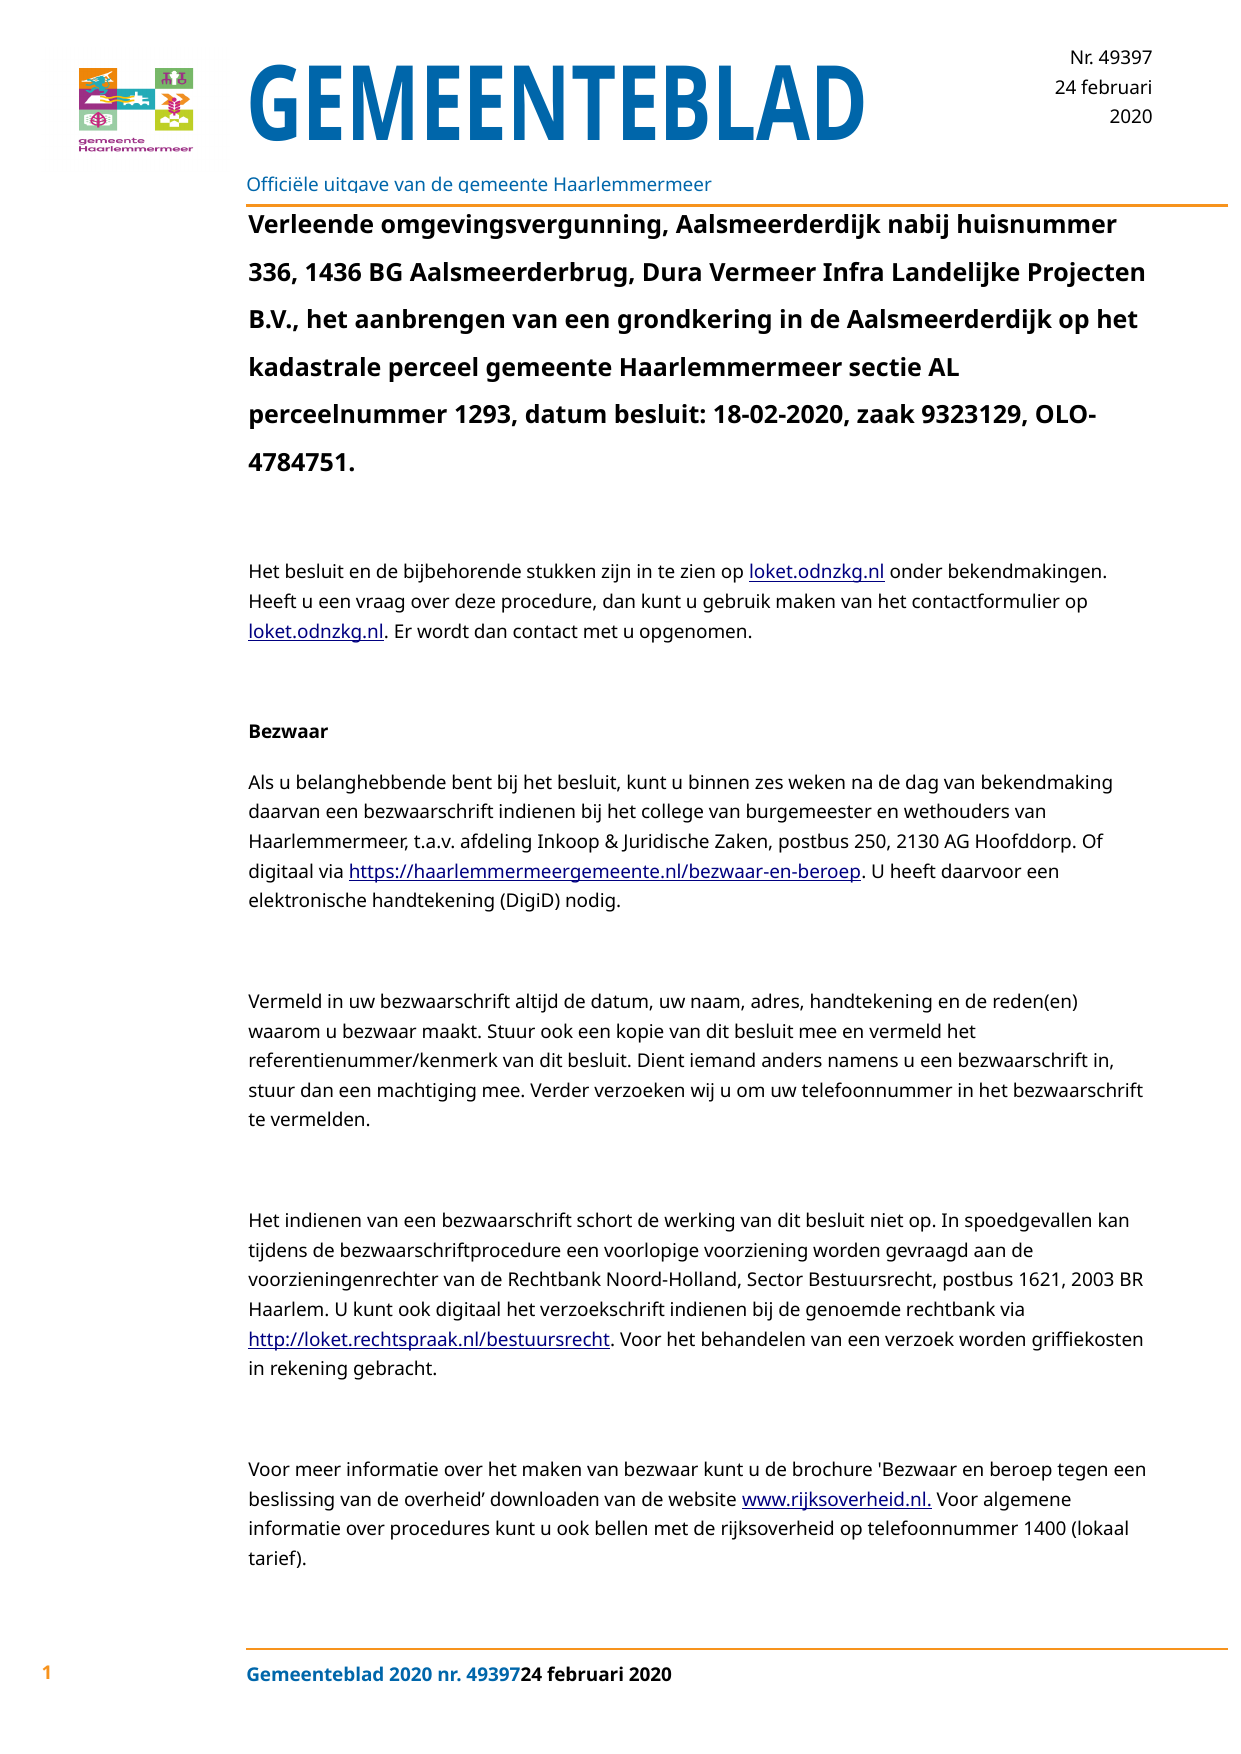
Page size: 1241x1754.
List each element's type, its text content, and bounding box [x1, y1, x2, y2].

text Vermeld in uw bezwaarschrift altijd de datum, uw naam, adres, handtekening en de reden(en) waarom u bezwaar maakt. Stuur ook een kopie van dit besluit mee en vermeld het referentienummer/kenmerk van dit besluit. Dient iemand anders namens u een bezwaarschrift in, stuur dan een machtiging mee. Verder verzoeken wij u om uw telefoonnummer in het bezwaarschrift te vermelden. [248, 988, 1152, 1132]
text Voor meer informatie over het maken van bezwaar kunt u de brochure 'Bezwaar en beroep tegen een beslissing van de overheid’ downloaden van de website www.rijksoverheid.nl. Voor algemene informatie over procedures kunt u ook bellen met de rijksoverheid op telefoonnummer 1400 (lokaal tarief). [248, 1456, 1152, 1571]
picture [41, 47, 231, 172]
text Het indienen van een bezwaarschrift schort de werking van dit besluit niet op. In spoedgevallen kan tijdens de bezwaarschriftprocedure een voorlopige voorziening worden gevraagd aan de voorzieningenrechter van de Rechtbank Noord-Holland, Sector Bestuursrecht, postbus 1621, 2003 BR Haarlem. U kunt ook digitaal het verzoekschrift indienen bij de genoemde rechtbank via http://loket.rechtspraak.nl/bestuursrecht. Voor het behandelen van een verzoek worden griffiekosten in rekening gebracht. [248, 1207, 1152, 1381]
text Het besluit en de bijbehorende stukken zijn in te zien op loket.odnzkg.nl onder bekendmakingen. Heeft u een vraag over deze procedure, dan kunt u gebruik maken van het contactformulier op loket.odnzkg.nl. Er wordt dan contact met u opgenomen. [248, 559, 1152, 644]
text Verleende omgevingsvergunning, Aalsmeerderdijk nabij huisnummer 336, 1436 BG Aalsmeerderbrug, Dura Vermeer Infra Landelijke Projecten B.V., het aanbrengen van een grondkering in de Aalsmeerderdijk op het kadastrale perceel gemeente Haarlemmermeer sectie AL perceelnummer 1293, datum besluit: 18-02-2020, zaak 9323129, OLO-4784751. [248, 207, 1152, 479]
text Bezwaar [248, 719, 1152, 744]
text Als u belanghebbende bent bij het besluit, kunt u binnen zes weken na de dag van bekendmaking daarvan een bezwaarschrift indienen bij het college van burgemeester en wethouders van Haarlemmermeer, t.a.v. afdeling Inkoop & Juridische Zaken, postbus 250, 2130 AG Hoofddorp. Of digitaal via https://haarlemmermeergemeente.nl/bezwaar-en-beroep. U heeft daarvoor een elektronische handtekening (DigiD) nodig. [248, 769, 1152, 913]
